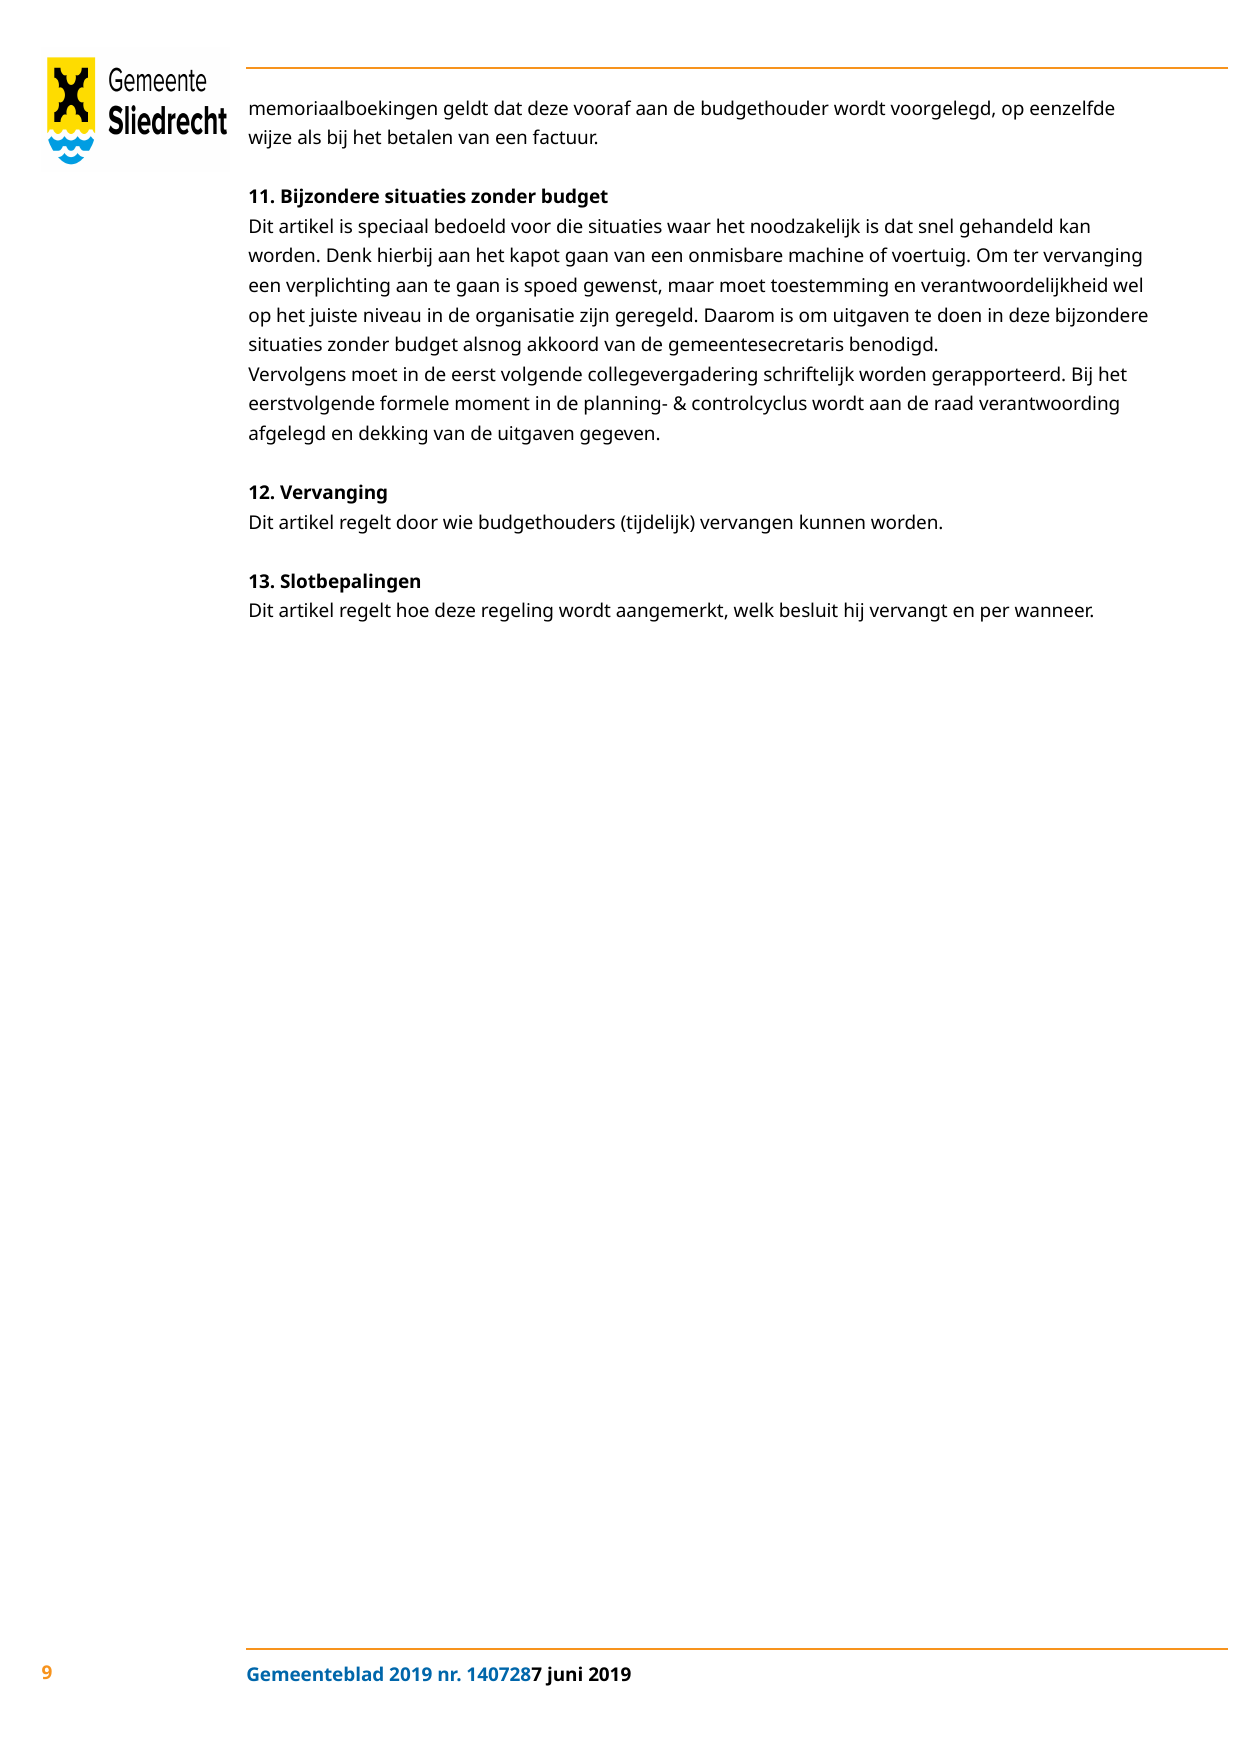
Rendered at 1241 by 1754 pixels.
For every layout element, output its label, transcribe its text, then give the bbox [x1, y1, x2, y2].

text Vervolgens moet in de eerst volgende collegevergadering schriftelijk worden gerapporteerd. Bij het eerstvolgende formele moment in de planning- & controlcyclus wordt aan de raad verantwoording afgelegd en dekking van de uitgaven gegeven. [248, 361, 1152, 446]
text memoriaalboekingen geldt dat deze vooraf aan de budgethouder wordt voorgelegd, op eenzelfde wijze als bij het betalen van een factuur. [248, 95, 1152, 150]
text Dit artikel is speciaal bedoeld voor die situaties waar het noodzakelijk is dat snel gehandeld kan worden. Denk hierbij aan het kapot gaan van een onmisbare machine of voertuig. Om ter vervanging een verplichting aan te gaan is spoed gewenst, maar moet toestemming en verantwoordelijkheid wel op het juiste niveau in de organisatie zijn geregeld. Daarom is om uitgaven te doen in deze bijzondere situaties zonder budget alsnog akkoord van de gemeentesecretaris benodigd. [248, 213, 1152, 357]
text 12. Vervanging [248, 479, 1152, 505]
text 11. Bijzondere situaties zonder budget [248, 183, 1152, 209]
text Dit artikel regelt door wie budgethouders (tijdelijk) vervangen kunnen worden. [248, 509, 1152, 535]
picture [41, 47, 231, 172]
text Dit artikel regelt hoe deze regeling wordt aangemerkt, welk besluit hij vervangt en per wanneer. [248, 598, 1152, 623]
text 13. Slotbepalingen [248, 568, 1152, 594]
